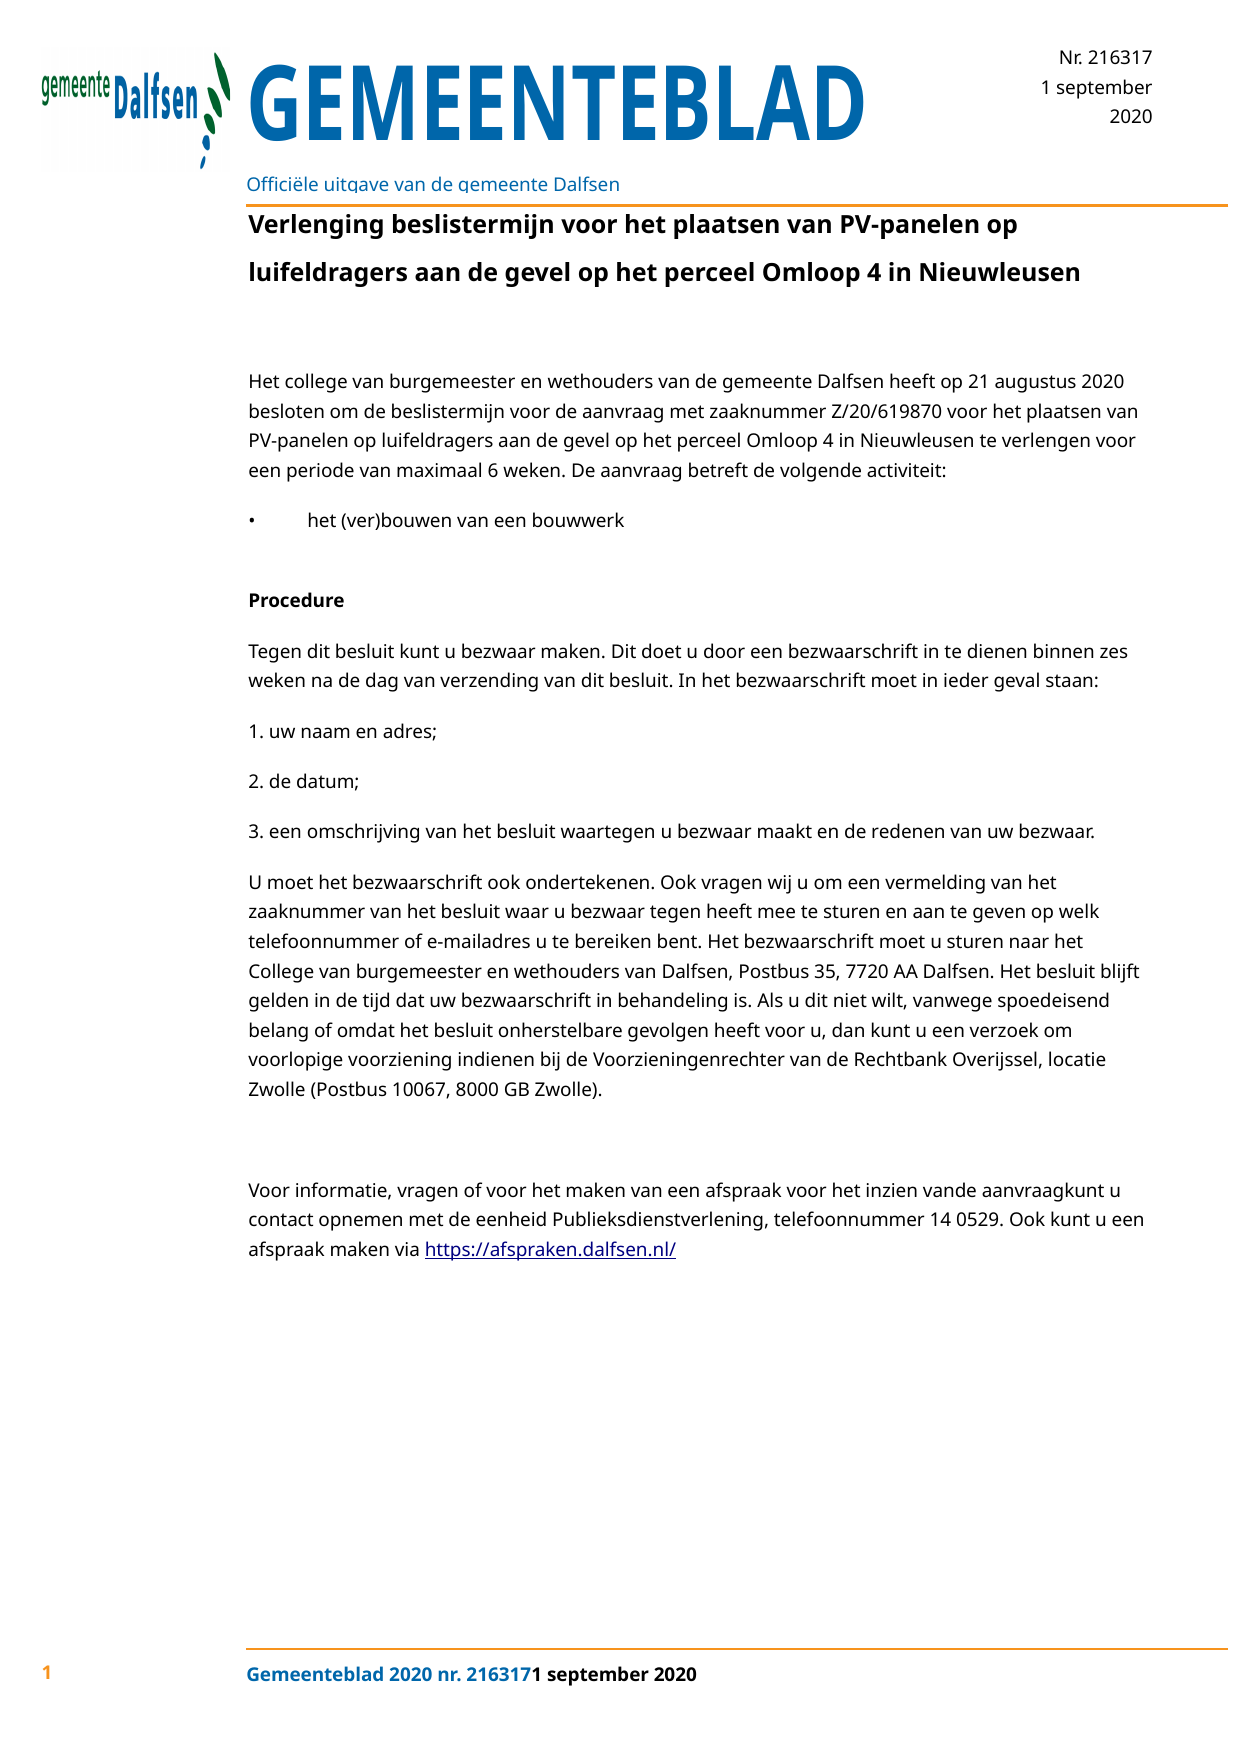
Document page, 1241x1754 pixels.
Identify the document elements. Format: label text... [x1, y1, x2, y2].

text Voor informatie, vragen of voor het maken van een afspraak voor het inzien vande aanvraagkunt u contact opnemen met de eenheid Publieksdienstverlening, telefoonnummer 14 0529. Ook kunt u een afspraak maken via https://afspraken.dalfsen.nl/ [248, 1177, 1152, 1262]
text 2. de datum; [248, 768, 1152, 794]
list het (ver)bouwen van een bouwwerk [248, 507, 1152, 533]
text Tegen dit besluit kunt u bezwaar maken. Dit doet u door een bezwaarschrift in te dienen binnen zes weken na de dag van verzending van dit besluit. In het bezwaarschrift moet in ieder geval staan: [248, 638, 1152, 693]
text U moet het bezwaarschrift ook ondertekenen. Ook vragen wij u om een vermelding van het zaaknummer van het besluit waar u bezwaar tegen heeft mee te sturen en aan te geven op welk telefoonnummer of e-mailadres u te bereiken bent. Het bezwaarschrift moet u sturen naar het College van burgemeester en wethouders van Dalfsen, Postbus 35, 7720 AA Dalfsen. Het besluit blijft gelden in de tijd dat uw bezwaarschrift in behandeling is. Als u dit niet wilt, vanwege spoedeisend belang of omdat het besluit onherstelbare gevolgen heeft voor u, dan kunt u een verzoek om voorlopige voorziening indienen bij de Voorzieningenrechter van de Rechtbank Overijssel, locatie Zwolle (Postbus 10067, 8000 GB Zwolle). [248, 869, 1152, 1102]
text Procedure [248, 587, 1152, 613]
text 1. uw naam en adres; [248, 718, 1152, 744]
text 3. een omschrijving van het besluit waartegen u bezwaar maakt en de redenen van uw bezwaar. [248, 819, 1152, 844]
text Het college van burgemeester en wethouders van de gemeente Dalfsen heeft op 21 augustus 2020 besloten om de beslistermijn voor de aanvraag met zaaknummer Z/20/619870 voor het plaatsen van PV-panelen op luifeldragers aan de gevel op het perceel Omloop 4 in Nieuwleusen te verlengen voor een periode van maximaal 6 weken. De aanvraag betreft de volgende activiteit: [248, 368, 1152, 483]
text Verlenging beslistermijn voor het plaatsen van PV-panelen op luifeldragers aan de gevel op het perceel Omloop 4 in Nieuwleusen [248, 207, 1152, 288]
picture [41, 47, 231, 172]
